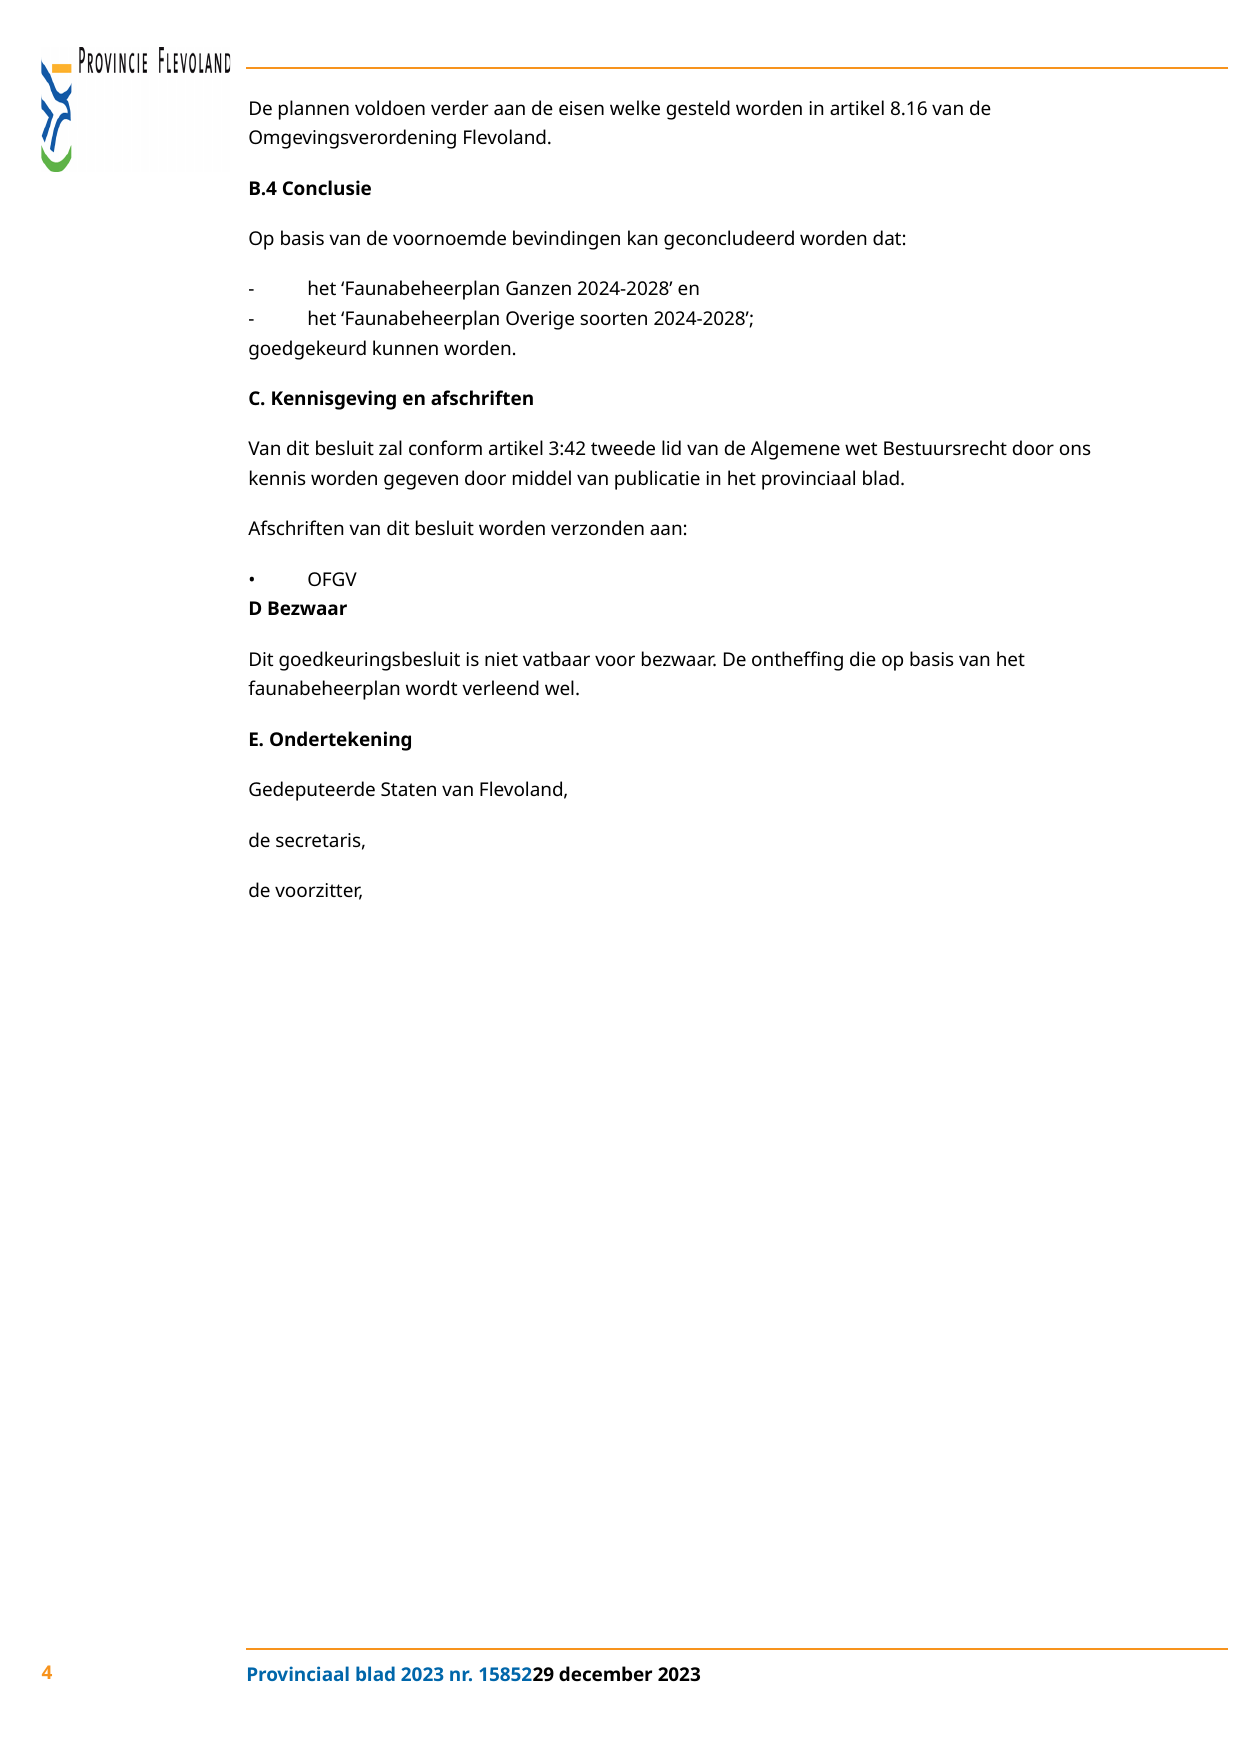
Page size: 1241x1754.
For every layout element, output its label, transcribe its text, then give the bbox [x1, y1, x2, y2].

text Van dit besluit zal conform artikel 3:42 tweede lid van de Algemene wet Bestuursrecht door ons kennis worden gegeven door middel van publicatie in het provinciaal blad. [248, 436, 1152, 491]
text E. Ondertekening [248, 726, 1152, 752]
text goedgekeurd kunnen worden. [248, 335, 1152, 361]
text Op basis van de voornoemde bevindingen kan geconcludeerd worden dat: [248, 225, 1152, 251]
text de voorzitter, [248, 877, 1152, 903]
text Afschriften van dit besluit worden verzonden aan: [248, 516, 1152, 541]
text D Bezwaar [248, 596, 1152, 621]
list het ‘Faunabeheerplan Overige soorten 2024-2028’; [248, 305, 1152, 331]
text Gedeputeerde Staten van Flevoland, [248, 776, 1152, 802]
list het ‘Faunabeheerplan Ganzen 2024-2028’ en [248, 276, 1152, 301]
text De plannen voldoen verder aan de eisen welke gesteld worden in artikel 8.16 van de Omgevingsverordening Flevoland. [248, 95, 1152, 150]
text de secretaris, [248, 827, 1152, 853]
text Dit goedkeuringsbesluit is niet vatbaar voor bezwaar. De ontheffing die op basis van het faunabeheerplan wordt verleend wel. [248, 646, 1152, 701]
list OFGV [248, 566, 1152, 592]
picture [41, 47, 231, 172]
text C. Kennisgeving en afschriften [248, 385, 1152, 411]
text B.4 Conclusie [248, 175, 1152, 201]
